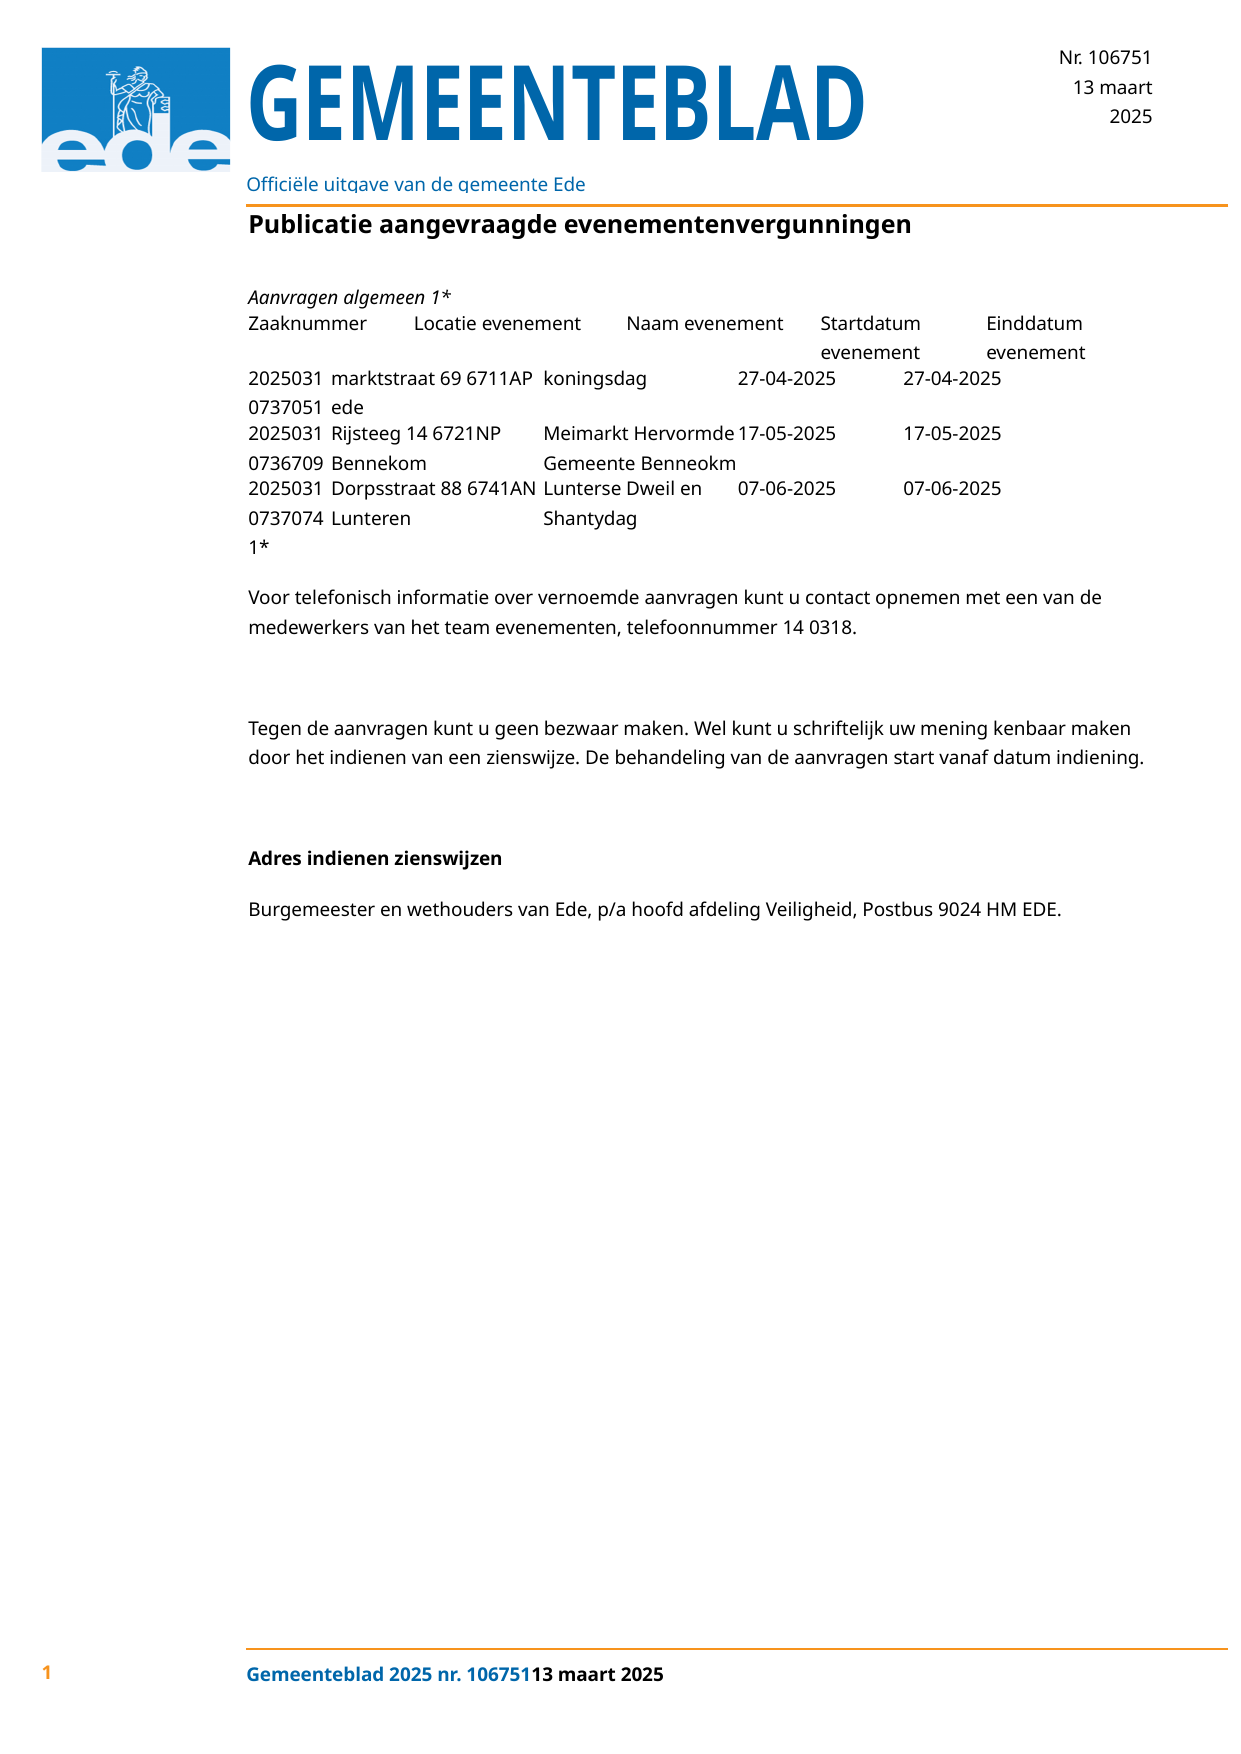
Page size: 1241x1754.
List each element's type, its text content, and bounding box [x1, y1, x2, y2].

table_cell Rijsteeg 14 6721NP Bennekom [331, 420, 543, 476]
table_header Startdatum evenement [820, 310, 986, 365]
table_cell marktstraat 69 6711AP ede [331, 365, 543, 420]
table_cell 07-06-2025 [903, 476, 1069, 531]
table_header Zaaknummer [248, 310, 413, 365]
text Adres indienen zienswijzen [248, 845, 1152, 871]
table_header Locatie evenement [414, 310, 626, 365]
text Voor telefonisch informatie over vernoemde aanvragen kunt u contact opnemen met een van de medewerkers van het team evenementen, telefoonnummer 14 0318. [248, 584, 1152, 640]
text 1* [248, 534, 1152, 560]
table_cell 20250310737051 [248, 365, 331, 420]
text Aanvragen algemeen 1* [248, 284, 1152, 309]
table_cell koningsdag [543, 365, 738, 420]
text Publicatie aangevraagde evenementenvergunningen [248, 207, 1152, 241]
table_header Einddatum evenement [986, 310, 1152, 365]
table_cell 20250310737074 [248, 476, 331, 531]
table_cell 07-06-2025 [738, 476, 903, 531]
table_cell Dorpsstraat 88 6741AN Lunteren [331, 476, 543, 531]
table_cell 27-04-2025 [738, 365, 903, 420]
table_cell 17-05-2025 [903, 420, 1069, 476]
table_header Naam evenement [626, 310, 820, 365]
table_cell 20250310736709 [248, 420, 331, 476]
text Tegen de aanvragen kunt u geen bezwaar maken. Wel kunt u schriftelijk uw mening kenbaar maken door het indienen van een zienswijze. De behandeling van de aanvragen start vanaf datum indiening. [248, 715, 1152, 770]
text Burgemeester en wethouders van Ede, p/a hoofd afdeling Veiligheid, Postbus 9024 HM EDE. [248, 896, 1152, 922]
table_cell 17-05-2025 [738, 420, 903, 476]
picture [41, 47, 231, 172]
table_cell 27-04-2025 [903, 365, 1069, 420]
table_cell Lunterse Dweil en Shantydag [543, 476, 738, 531]
table_cell Meimarkt Hervormde Gemeente Benneokm [543, 420, 738, 476]
